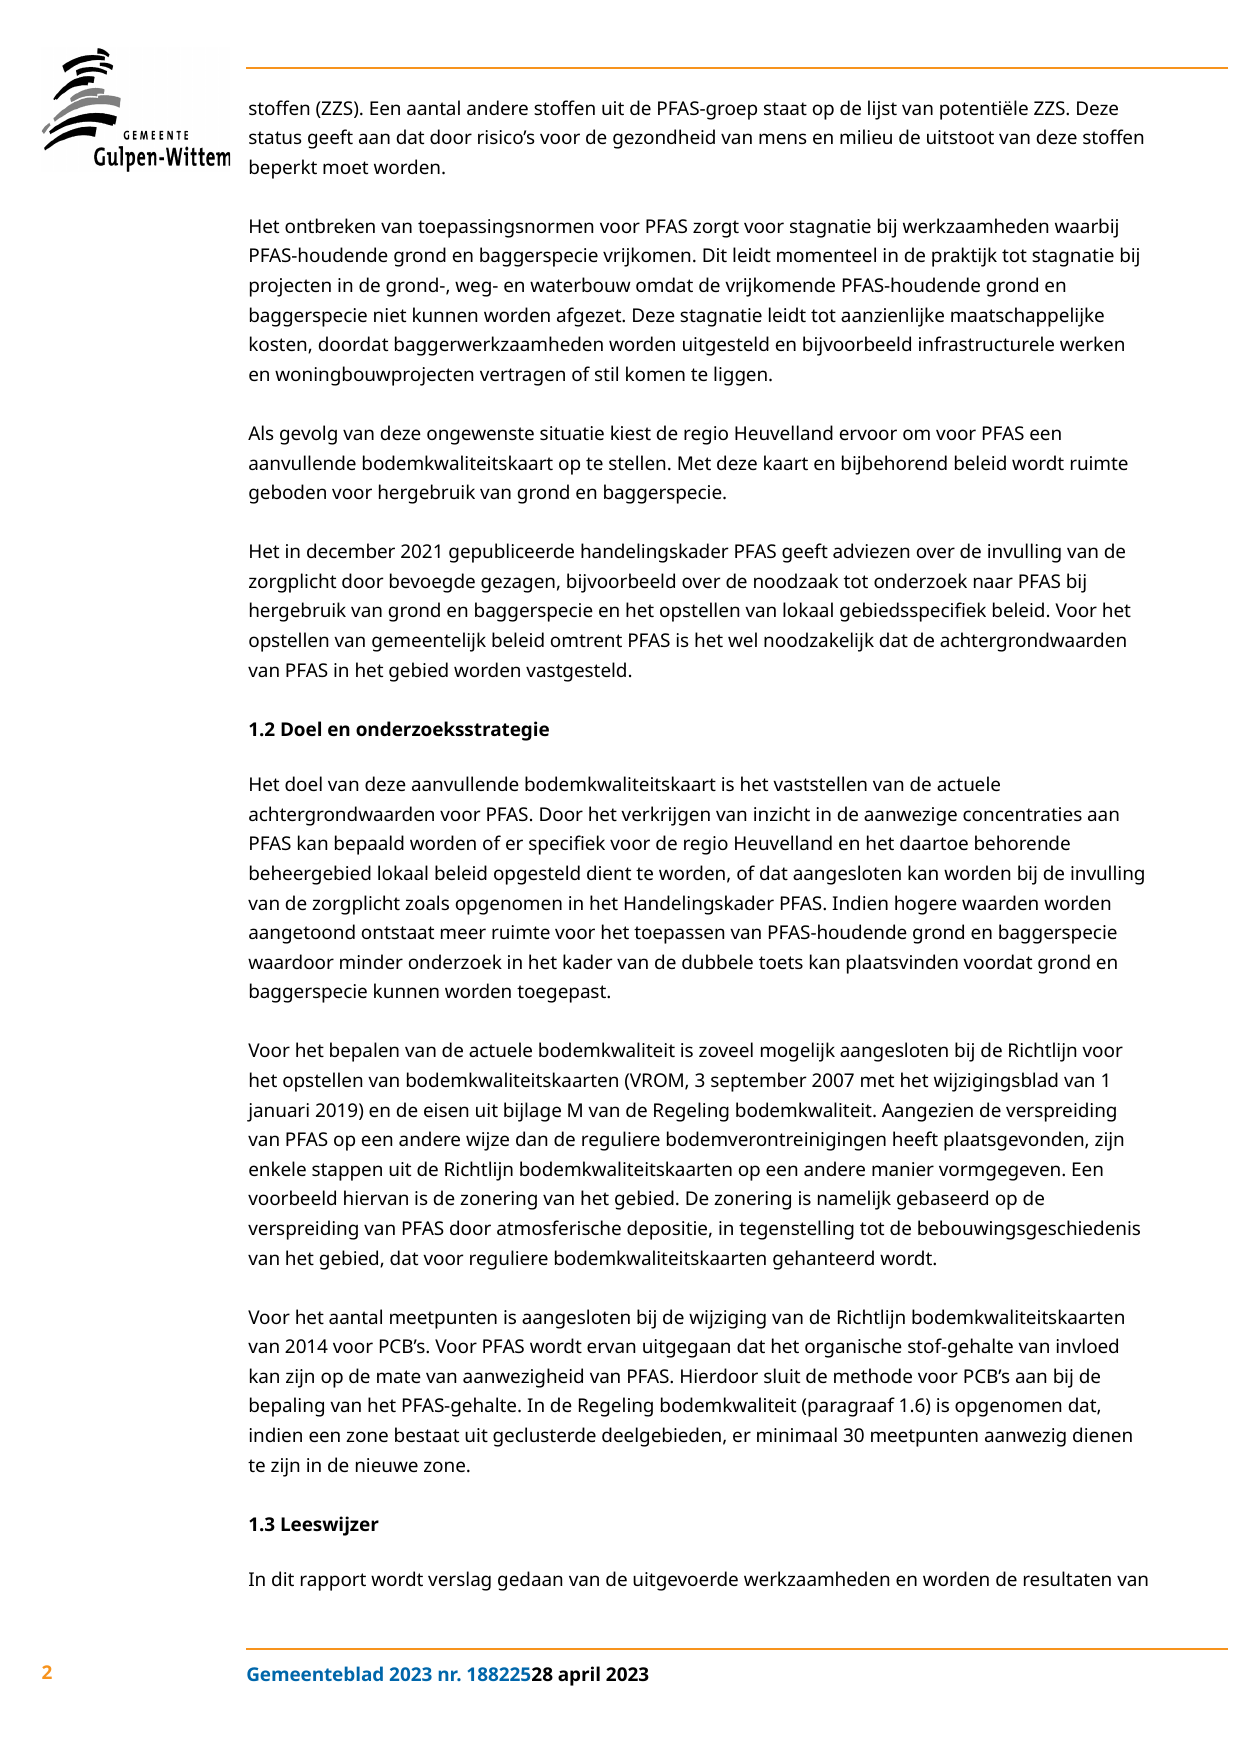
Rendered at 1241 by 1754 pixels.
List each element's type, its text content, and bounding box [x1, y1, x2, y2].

text 1.2 Doel en onderzoeksstrategie [248, 716, 1152, 742]
text Het doel van deze aanvullende bodemkwaliteitskaart is het vaststellen van de actuele achtergrondwaarden voor PFAS. Door het verkrijgen van inzicht in de aanwezige concentraties aan PFAS kan bepaald worden of er specifiek voor de regio Heuvelland en het daartoe behorende beheergebied lokaal beleid opgesteld dient te worden, of dat aangesloten kan worden bij de invulling van de zorgplicht zoals opgenomen in het Handelingskader PFAS. Indien hogere waarden worden aangetoond ontstaat meer ruimte voor het toepassen van PFAS-houdende grond en baggerspecie waardoor minder onderzoek in het kader van de dubbele toets kan plaatsvinden voordat grond en baggerspecie kunnen worden toegepast. [248, 771, 1152, 1004]
text Het in december 2021 gepubliceerde handelingskader PFAS geeft adviezen over de invulling van de zorgplicht door bevoegde gezagen, bijvoorbeeld over de noodzaak tot onderzoek naar PFAS bij hergebruik van grond en baggerspecie en het opstellen van lokaal gebiedsspecifiek beleid. Voor het opstellen van gemeentelijk beleid omtrent PFAS is het wel noodzakelijk dat de achtergrondwaarden van PFAS in het gebied worden vastgesteld. [248, 538, 1152, 683]
text Het ontbreken van toepassingsnormen voor PFAS zorgt voor stagnatie bij werkzaamheden waarbij PFAS-houdende grond en baggerspecie vrijkomen. Dit leidt momenteel in de praktijk tot stagnatie bij projecten in de grond-, weg- en waterbouw omdat de vrijkomende PFAS-houdende grond en baggerspecie niet kunnen worden afgezet. Deze stagnatie leidt tot aanzienlijke maatschappelijke kosten, doordat baggerwerkzaamheden worden uitgesteld en bijvoorbeeld infrastructurele werken en woningbouwprojecten vertragen of stil komen te liggen. [248, 213, 1152, 387]
text In dit rapport wordt verslag gedaan van de uitgevoerde werkzaamheden en worden de resultaten van [248, 1566, 1152, 1592]
text stoffen (ZZS). Een aantal andere stoffen uit de PFAS-groep staat op de lijst van potentiële ZZS. Deze status geeft aan dat door risico’s voor de gezondheid van mens en milieu de uitstoot van deze stoffen beperkt moet worden. [248, 95, 1152, 180]
text Als gevolg van deze ongewenste situatie kiest de regio Heuvelland ervoor om voor PFAS een aanvullende bodemkwaliteitskaart op te stellen. Met deze kaart en bijbehorend beleid wordt ruimte geboden voor hergebruik van grond en baggerspecie. [248, 420, 1152, 505]
text Voor het aantal meetpunten is aangesloten bij de wijziging van de Richtlijn bodemkwaliteitskaarten van 2014 voor PCB’s. Voor PFAS wordt ervan uitgegaan dat het organische stof-gehalte van invloed kan zijn op de mate van aanwezigheid van PFAS. Hierdoor sluit de methode voor PCB’s aan bij de bepaling van het PFAS-gehalte. In de Regeling bodemkwaliteit (paragraaf 1.6) is opgenomen dat, indien een zone bestaat uit geclusterde deelgebieden, er minimaal 30 meetpunten aanwezig dienen te zijn in de nieuwe zone. [248, 1304, 1152, 1477]
text 1.3 Leeswijzer [248, 1511, 1152, 1537]
text Voor het bepalen van de actuele bodemkwaliteit is zoveel mogelijk aangesloten bij de Richtlijn voor het opstellen van bodemkwaliteitskaarten (VROM, 3 september 2007 met het wijzigingsblad van 1 januari 2019) en de eisen uit bijlage M van de Regeling bodemkwaliteit. Aangezien de verspreiding van PFAS op een andere wijze dan de reguliere bodemverontreinigingen heeft plaatsgevonden, zijn enkele stappen uit de Richtlijn bodemkwaliteitskaarten op een andere manier vormgegeven. Een voorbeeld hiervan is de zonering van het gebied. De zonering is namelijk gebaseerd op de verspreiding van PFAS door atmosferische depositie, in tegenstelling tot de bebouwingsgeschiedenis van het gebied, dat voor reguliere bodemkwaliteitskaarten gehanteerd wordt. [248, 1038, 1152, 1270]
picture [41, 47, 231, 172]
